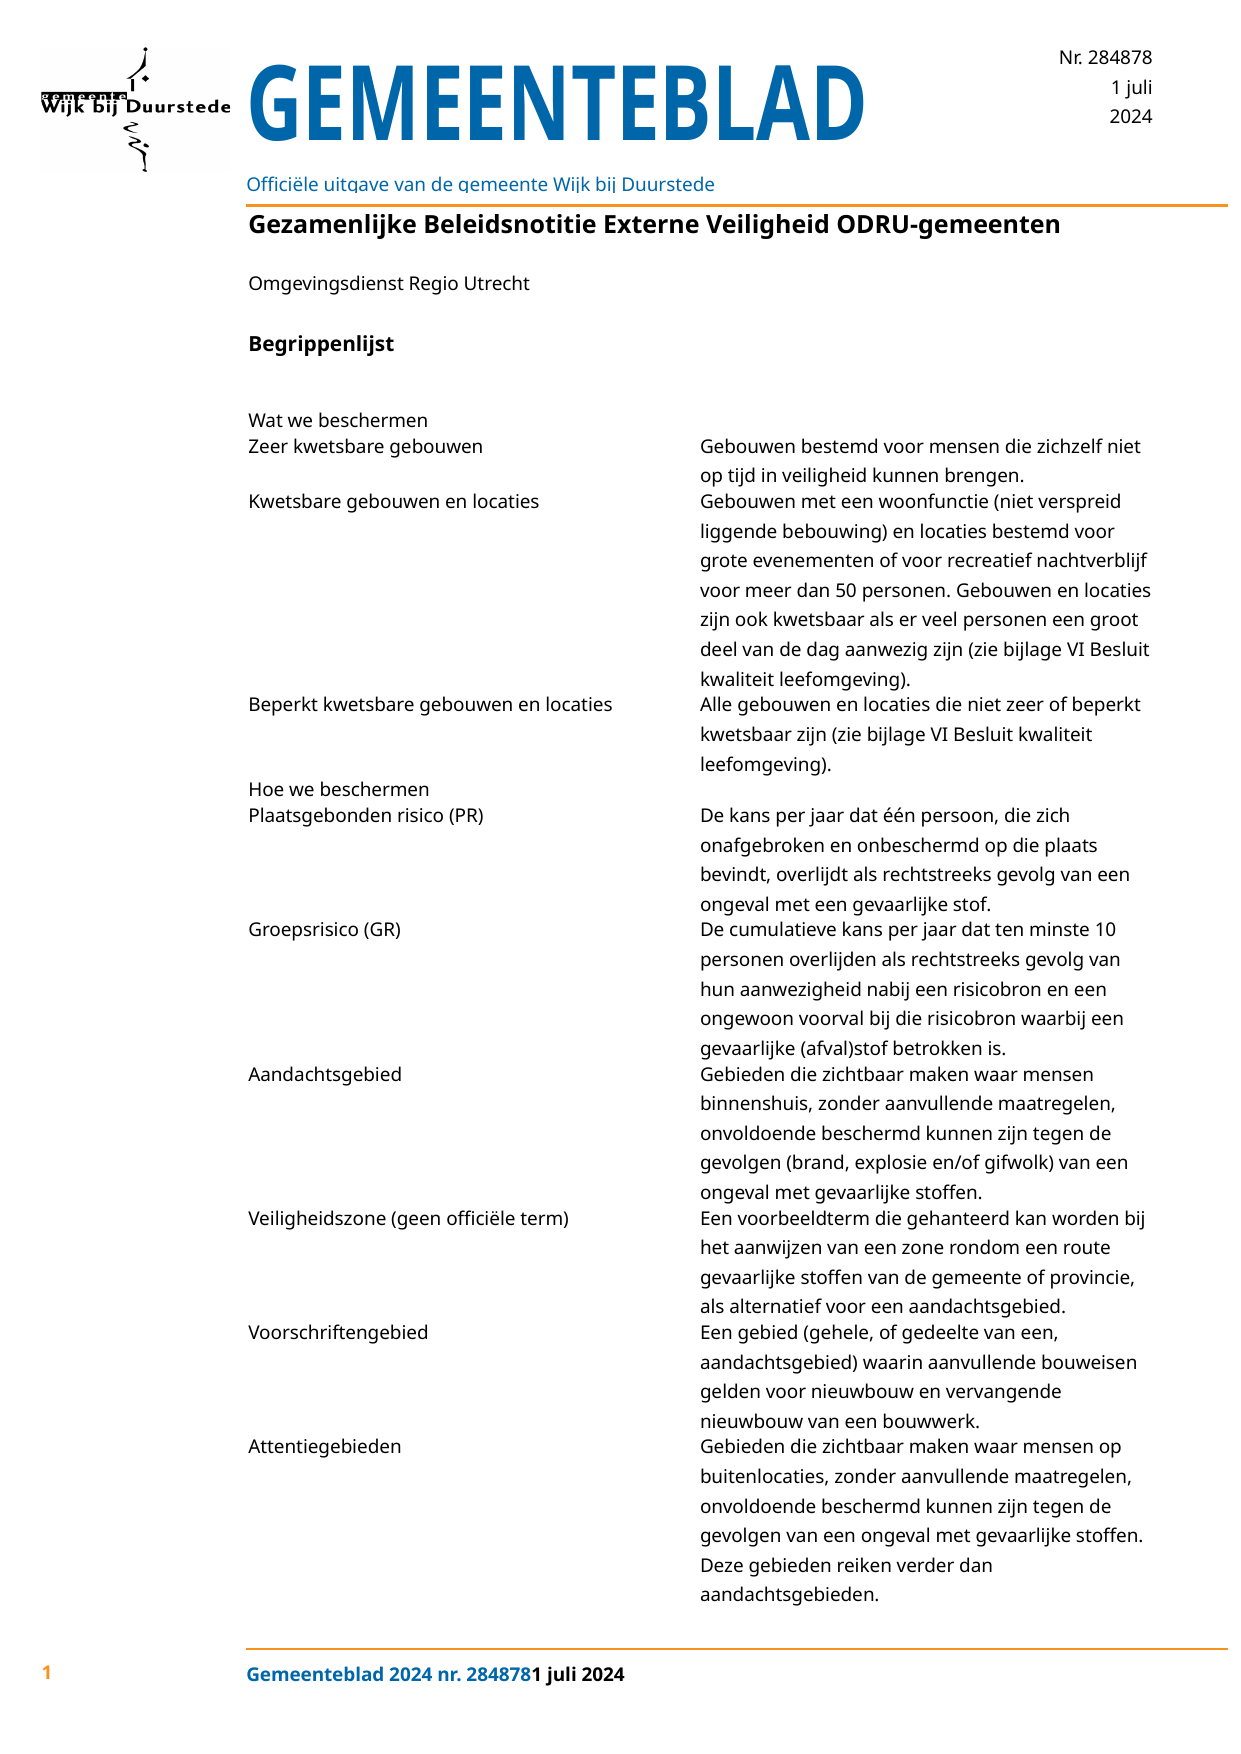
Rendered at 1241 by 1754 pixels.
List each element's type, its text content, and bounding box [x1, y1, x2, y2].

table_cell Aandachtsgebied [248, 1061, 700, 1205]
table_cell Plaatsgebonden risico (PR) [248, 802, 700, 917]
table_header [700, 407, 1152, 433]
table_cell Een gebied (gehele, of gedeelte van een, aandachtsgebied) waarin aanvullende bouweisen gelden voor nieuwbouw en vervangende nieuwbouw van een bouwwerk. [700, 1319, 1152, 1434]
table_cell Gebouwen bestemd voor mensen die zichzelf niet op tijd in veiligheid kunnen brengen. [700, 433, 1152, 488]
table_cell Alle gebouwen en locaties die niet zeer of beperkt kwetsbaar zijn (zie bijlage VI Besluit kwaliteit leefomgeving). [700, 692, 1152, 776]
table_cell De kans per jaar dat één persoon, die zich onafgebroken en onbeschermd op die plaats bevindt, overlijdt als rechtstreeks gevolg van een ongeval met een gevaarlijke stof. [700, 802, 1152, 917]
text Begrippenlijst [248, 329, 1152, 358]
table_cell Voorschriftengebied [248, 1319, 700, 1434]
table_cell Een voorbeeldterm die gehanteerd kan worden bij het aanwijzen van een zone rondom een route gevaarlijke stoffen van de gemeente of provincie, als alternatief voor een aandachtsgebied. [700, 1205, 1152, 1319]
table_cell Zeer kwetsbare gebouwen [248, 433, 700, 488]
table_cell Gebieden die zichtbaar maken waar mensen op buitenlocaties, zonder aanvullende maatregelen, onvoldoende beschermd kunnen zijn tegen de gevolgen van een ongeval met gevaarlijke stoffen. Deze gebieden reiken verder dan aandachtsgebieden. [700, 1434, 1152, 1607]
table_cell Gebouwen met een woonfunctie (niet verspreid liggende bebouwing) en locaties bestemd voor grote evenementen of voor recreatief nachtverblijf voor meer dan 50 personen. Gebouwen en locaties zijn ook kwetsbaar als er veel personen een groot deel van de dag aanwezig zijn (zie bijlage VI Besluit kwaliteit leefomgeving). [700, 488, 1152, 692]
table_cell De cumulatieve kans per jaar dat ten minste 10 personen overlijden als rechtstreeks gevolg van hun aanwezigheid nabij een risicobron en een ongewoon voorval bij die risicobron waarbij een gevaarlijke (afval)stof betrokken is. [700, 917, 1152, 1061]
picture [41, 47, 231, 172]
table_cell Beperkt kwetsbare gebouwen en locaties [248, 692, 700, 776]
text Gezamenlijke Beleidsnotitie Externe Veiligheid ODRU-gemeenten [248, 207, 1152, 241]
table_cell Kwetsbare gebouwen en locaties [248, 488, 700, 692]
table_cell Gebieden die zichtbaar maken waar mensen binnenshuis, zonder aanvullende maatregelen, onvoldoende beschermd kunnen zijn tegen de gevolgen (brand, explosie en/of gifwolk) van een ongeval met gevaarlijke stoffen. [700, 1061, 1152, 1205]
table_cell Groepsrisico (GR) [248, 917, 700, 1061]
table_cell Attentiegebieden [248, 1434, 700, 1607]
table_cell Veiligheidszone (geen officiële term) [248, 1205, 700, 1319]
table_header Wat we beschermen [248, 407, 700, 433]
text Omgevingsdienst Regio Utrecht [248, 270, 1152, 296]
table_cell Hoe we beschermen [248, 776, 700, 802]
table_cell [700, 776, 1152, 802]
